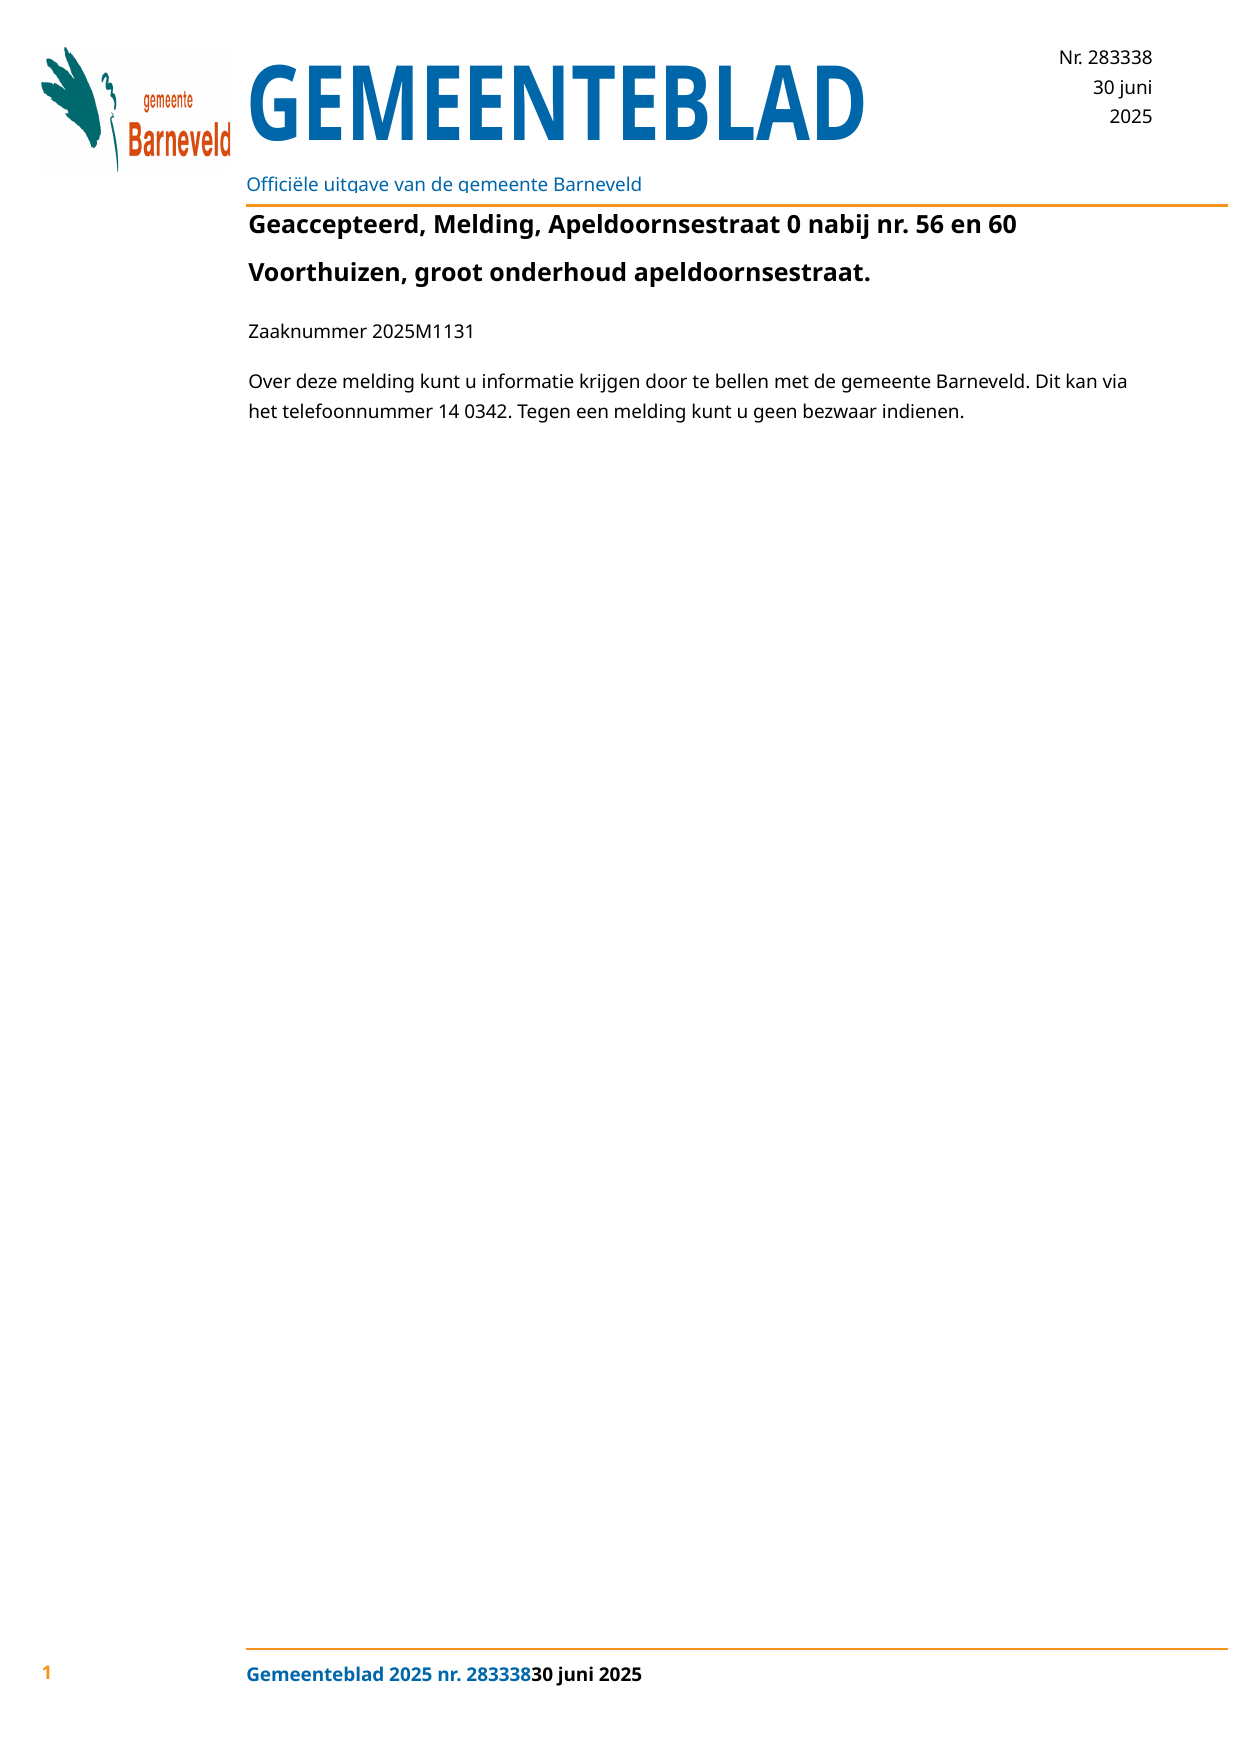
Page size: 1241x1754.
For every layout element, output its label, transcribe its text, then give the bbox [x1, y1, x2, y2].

text Geaccepteerd, Melding, Apeldoornsestraat 0 nabij nr. 56 en 60 Voorthuizen, groot onderhoud apeldoornsestraat. [248, 207, 1152, 288]
picture [41, 47, 231, 172]
text Zaaknummer 2025M1131 [248, 318, 1152, 344]
text Over deze melding kunt u informatie krijgen door te bellen met de gemeente Barneveld. Dit kan via het telefoonnummer 14 0342. Tegen een melding kunt u geen bezwaar indienen. [248, 368, 1152, 424]
